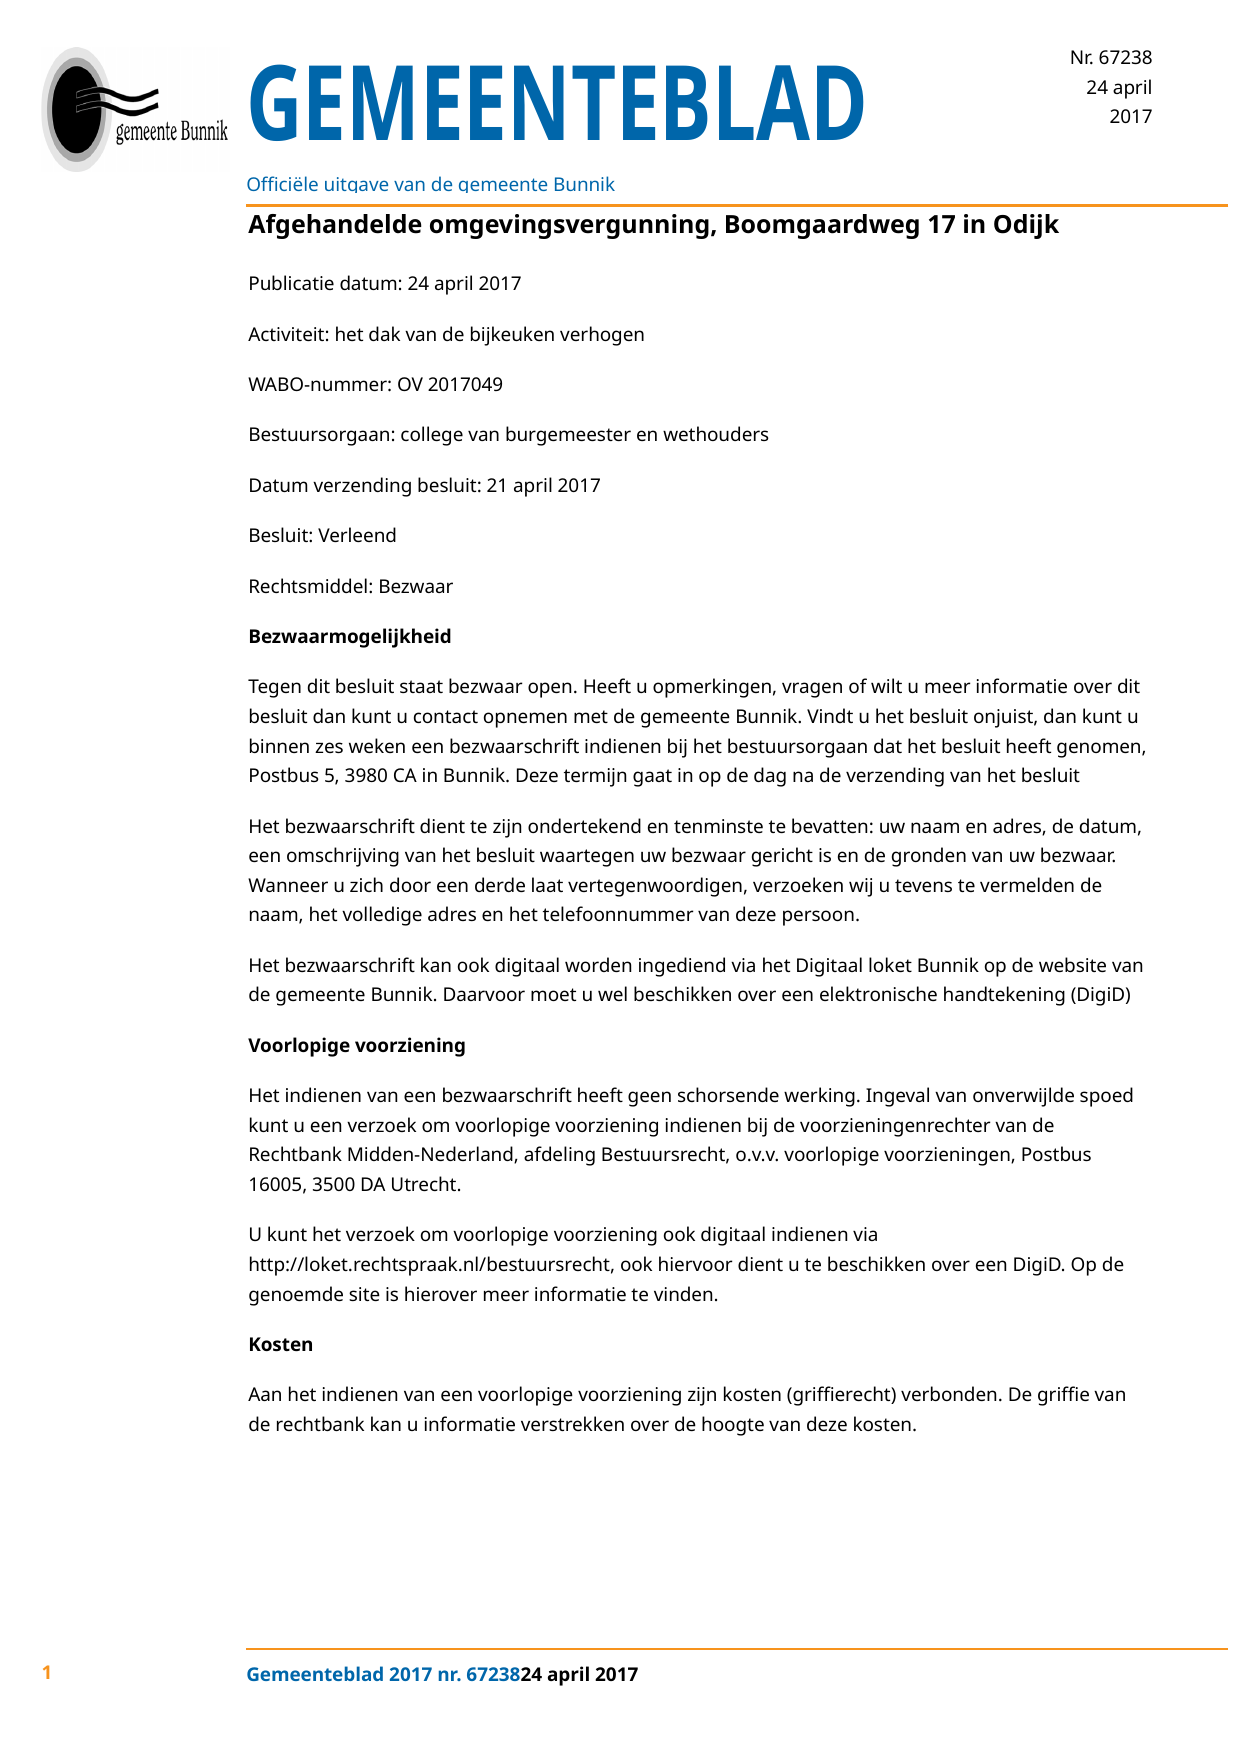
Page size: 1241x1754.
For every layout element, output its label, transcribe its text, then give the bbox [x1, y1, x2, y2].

text Het bezwaarschrift dient te zijn ondertekend en tenminste te bevatten: uw naam en adres, de datum, een omschrijving van het besluit waartegen uw bezwaar gericht is en de gronden van uw bezwaar. Wanneer u zich door een derde laat vertegenwoordigen, verzoeken wij u tevens te vermelden de naam, het volledige adres en het telefoonnummer van deze persoon. [248, 813, 1152, 927]
text Bezwaarmogelijkheid [248, 623, 1152, 649]
text Aan het indienen van een voorlopige voorziening zijn kosten (griffierecht) verbonden. De griffie van de rechtbank kan u informatie verstrekken over de hoogte van deze kosten. [248, 1382, 1152, 1437]
text Het bezwaarschrift kan ook digitaal worden ingediend via het Digitaal loket Bunnik op de website van de gemeente Bunnik. Daarvoor moet u wel beschikken over een elektronische handtekening (DigiD) [248, 952, 1152, 1007]
text Tegen dit besluit staat bezwaar open. Heeft u opmerkingen, vragen of wilt u meer informatie over dit besluit dan kunt u contact opnemen met de gemeente Bunnik. Vindt u het besluit onjuist, dan kunt u binnen zes weken een bezwaarschrift indienen bij het bestuursorgaan dat het besluit heeft genomen, Postbus 5, 3980 CA in Bunnik. Deze termijn gaat in op de dag na de verzending van het besluit [248, 674, 1152, 788]
text Bestuursorgaan: college van burgemeester en wethouders [248, 422, 1152, 447]
text Rechtsmiddel: Bezwaar [248, 573, 1152, 598]
text Het indienen van een bezwaarschrift heeft geen schorsende werking. Ingeval van onverwijlde spoed kunt u een verzoek om voorlopige voorziening indienen bij de voorzieningenrechter van de Rechtbank Midden-Nederland, afdeling Bestuursrecht, o.v.v. voorlopige voorzieningen, Postbus 16005, 3500 DA Utrecht. [248, 1082, 1152, 1197]
text U kunt het verzoek om voorlopige voorziening ook digitaal indienen via http://loket.rechtspraak.nl/bestuursrecht, ook hiervoor dient u te beschikken over een DigiD. Op de genoemde site is hierover meer informatie te vinden. [248, 1222, 1152, 1306]
text WABO-nummer: OV 2017049 [248, 371, 1152, 397]
text Besluit: Verleend [248, 522, 1152, 548]
text Afgehandelde omgevingsvergunning, Boomgaardweg 17 in Odijk [248, 207, 1152, 241]
text Voorlopige voorziening [248, 1032, 1152, 1058]
text Publicatie datum: 24 april 2017 [248, 270, 1152, 296]
text Datum verzending besluit: 21 april 2017 [248, 472, 1152, 498]
text Kosten [248, 1331, 1152, 1357]
text Activiteit: het dak van de bijkeuken verhogen [248, 321, 1152, 346]
picture [41, 47, 231, 172]
